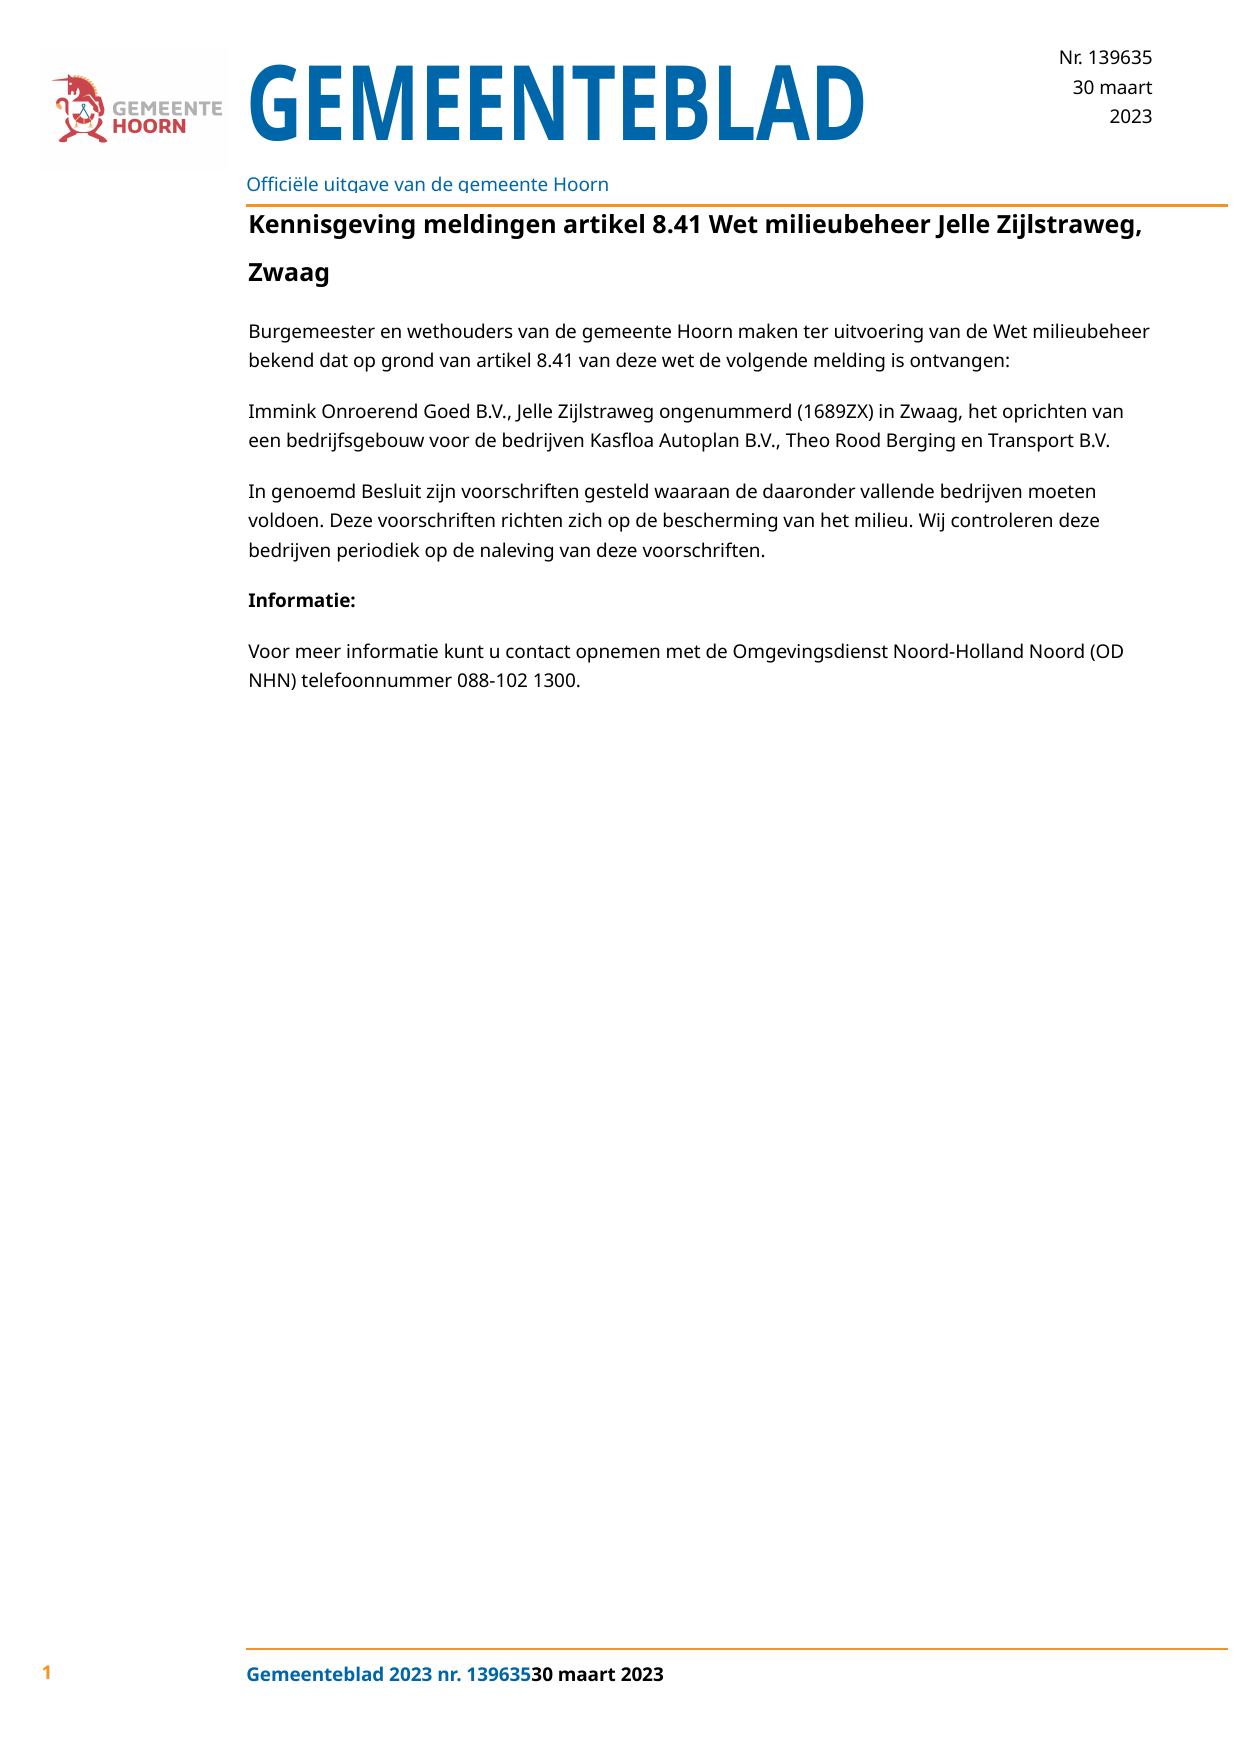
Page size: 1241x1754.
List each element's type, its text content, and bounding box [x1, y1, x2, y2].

text Informatie: [248, 587, 1152, 613]
text Burgemeester en wethouders van de gemeente Hoorn maken ter uitvoering van de Wet milieubeheer bekend dat op grond van artikel 8.41 van deze wet de volgende melding is ontvangen: [248, 318, 1152, 373]
text Voor meer informatie kunt u contact opnemen met de Omgevingsdienst Noord-Holland Noord (OD NHN) telefoonnummer 088-102 1300. [248, 638, 1152, 693]
text In genoemd Besluit zijn voorschriften gesteld waaraan de daaronder vallende bedrijven moeten voldoen. Deze voorschriften richten zich op de bescherming van het milieu. Wij controleren deze bedrijven periodiek op de naleving van deze voorschriften. [248, 478, 1152, 563]
text Immink Onroerend Goed B.V., Jelle Zijlstraweg ongenummerd (1689ZX) in Zwaag, het oprichten van een bedrijfsgebouw voor de bedrijven Kasfloa Autoplan B.V., Theo Rood Berging en Transport B.V. [248, 398, 1152, 453]
picture [41, 47, 231, 172]
text Kennisgeving meldingen artikel 8.41 Wet milieubeheer Jelle Zijlstraweg, Zwaag [248, 207, 1152, 288]
